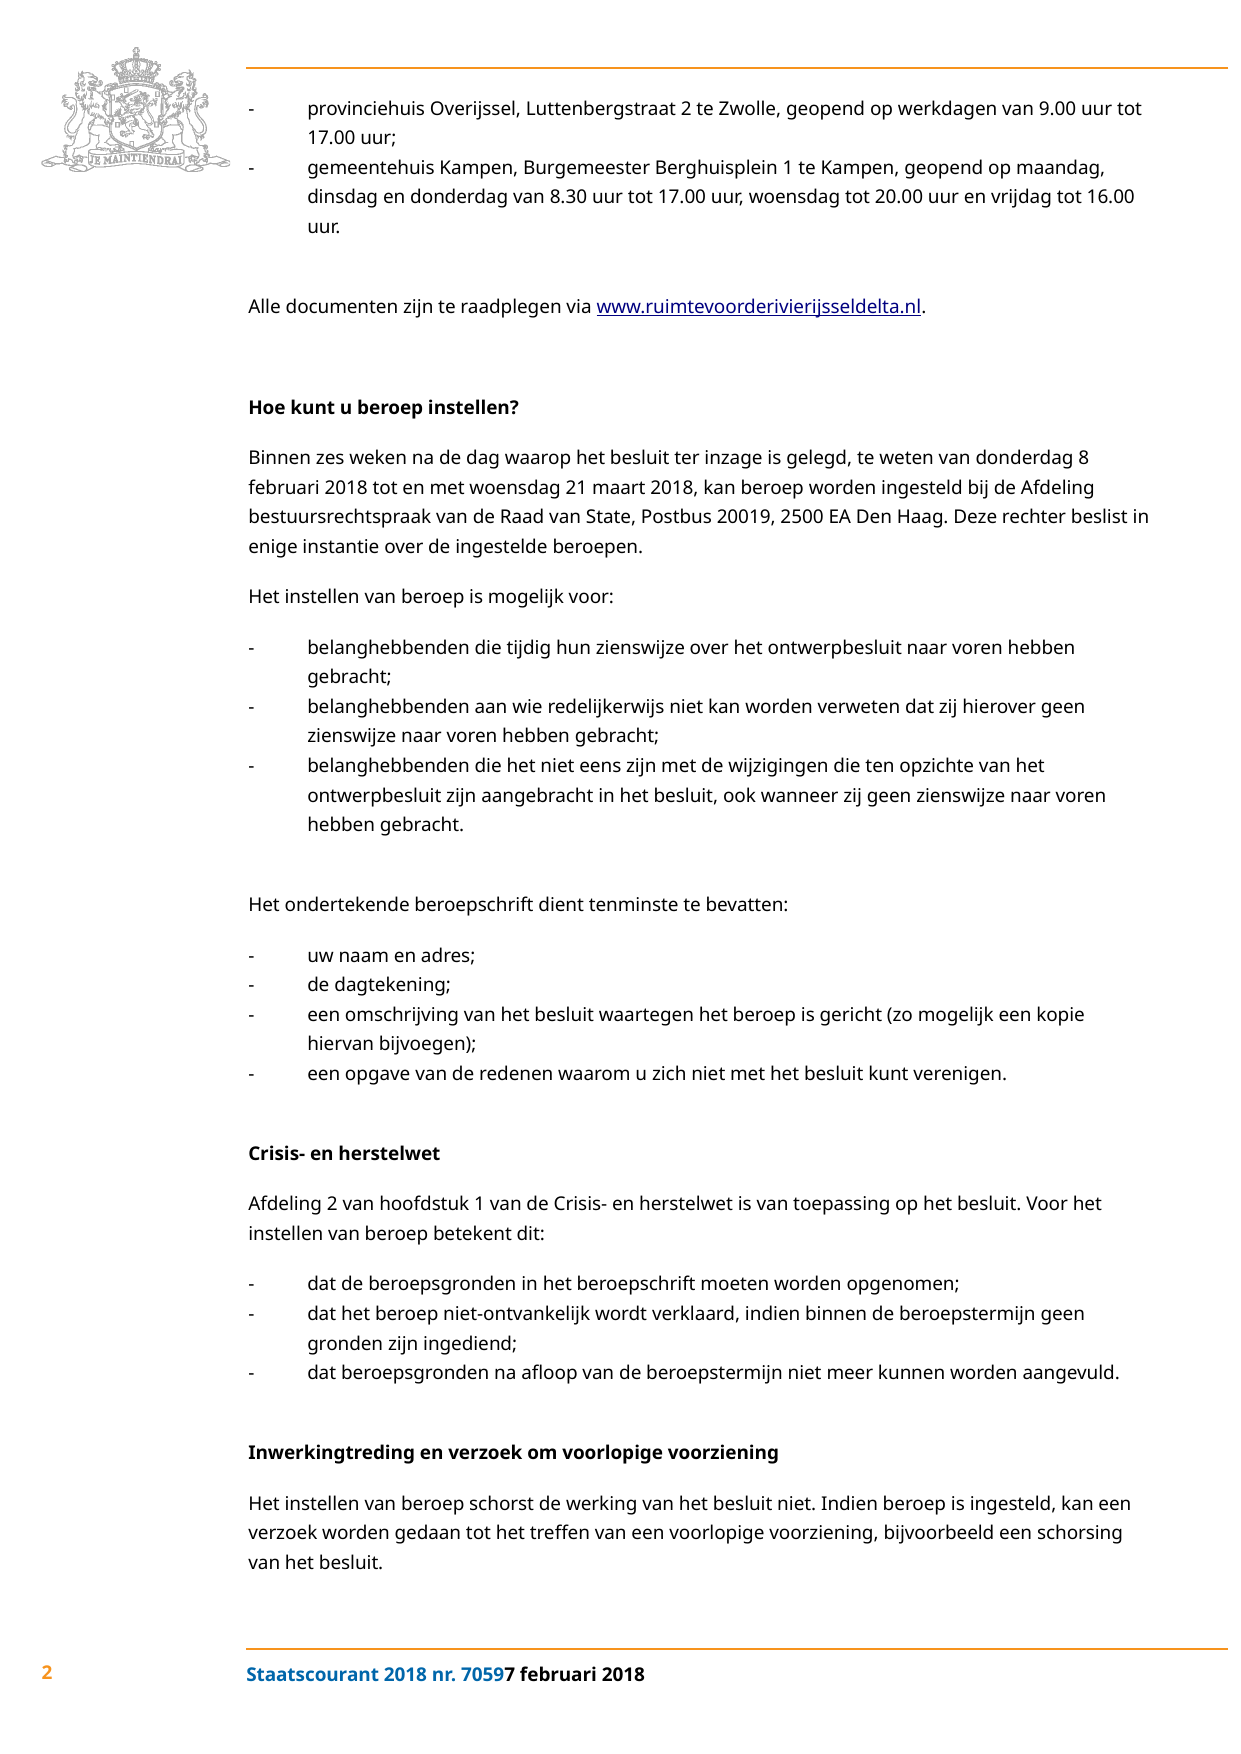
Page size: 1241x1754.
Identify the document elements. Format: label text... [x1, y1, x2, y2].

text Afdeling 2 van hoofdstuk 1 van de Crisis- en herstelwet is van toepassing op het besluit. Voor het instellen van beroep betekent dit: [248, 1191, 1152, 1246]
list belanghebbenden aan wie redelijkerwijs niet kan worden verweten dat zij hierover geen zienswijze naar voren hebben gebracht; [248, 693, 1152, 748]
text Binnen zes weken na de dag waarop het besluit ter inzage is gelegd, te weten van donderdag 8 februari 2018 tot en met woensdag 21 maart 2018, kan beroep worden ingesteld bij de Afdeling bestuursrechtspraak van de Raad van State, Postbus 20019, 2500 EA Den Haag. Deze rechter beslist in enige instantie over de ingestelde beroepen. [248, 444, 1152, 559]
text Het ondertekende beroepschrift dient tenminste te bevatten: [248, 891, 1152, 917]
list dat de beroepsgronden in het beroepschrift moeten worden opgenomen; [248, 1271, 1152, 1296]
list belanghebbenden die tijdig hun zienswijze over het ontwerpbesluit naar voren hebben gebracht; [248, 634, 1152, 689]
picture [41, 47, 231, 172]
list belanghebbenden die het niet eens zijn met de wijzigingen die ten opzichte van het ontwerpbesluit zijn aangebracht in het besluit, ook wanneer zij geen zienswijze naar voren hebben gebracht. [248, 752, 1152, 837]
list provinciehuis Overijssel, Luttenbergstraat 2 te Zwolle, geopend op werkdagen van 9.00 uur tot 17.00 uur; [248, 95, 1152, 150]
text Alle documenten zijn te raadplegen via www.ruimtevoorderivierijsseldelta.nl. [248, 293, 1152, 319]
text Crisis- en herstelwet [248, 1140, 1152, 1166]
list een omschrijving van het besluit waartegen het beroep is gericht (zo mogelijk een kopie hiervan bijvoegen); [248, 1001, 1152, 1056]
list dat het beroep niet-ontvankelijk wordt verklaard, indien binnen de beroepstermijn geen gronden zijn ingediend; [248, 1300, 1152, 1356]
list gemeentehuis Kampen, Burgemeester Berghuisplein 1 te Kampen, geopend op maandag, dinsdag en donderdag van 8.30 uur tot 17.00 uur, woensdag tot 20.00 uur en vrijdag tot 16.00 uur. [248, 154, 1152, 239]
list de dagtekening; [248, 971, 1152, 997]
list uw naam en adres; [248, 942, 1152, 968]
text Hoe kunt u beroep instellen? [248, 394, 1152, 420]
text Het instellen van beroep is mogelijk voor: [248, 583, 1152, 609]
list dat beroepsgronden na afloop van de beroepstermijn niet meer kunnen worden aangevuld. [248, 1359, 1152, 1385]
list een opgave van de redenen waarom u zich niet met het besluit kunt verenigen. [248, 1060, 1152, 1086]
text Het instellen van beroep schorst de werking van het besluit niet. Indien beroep is ingesteld, kan een verzoek worden gedaan tot het treffen van een voorlopige voorziening, bijvoorbeeld een schorsing van het besluit. [248, 1490, 1152, 1575]
text Inwerkingtreding en verzoek om voorlopige voorziening [248, 1439, 1152, 1465]
